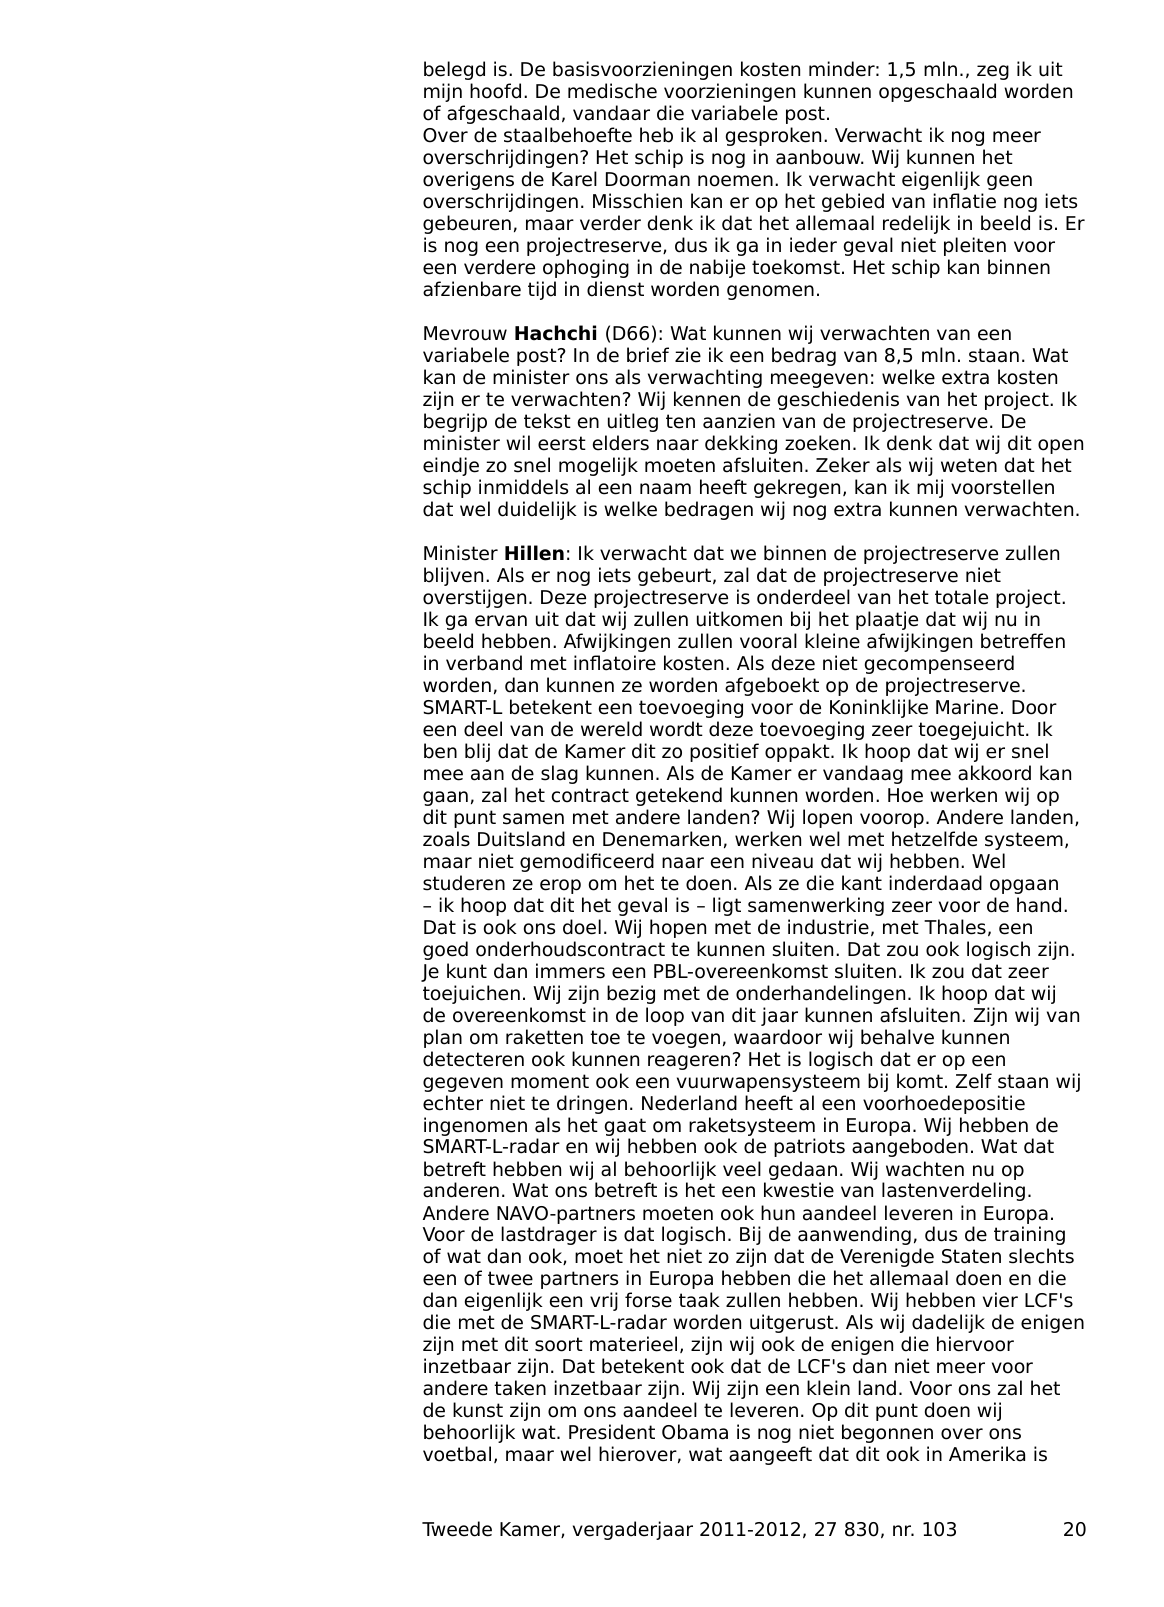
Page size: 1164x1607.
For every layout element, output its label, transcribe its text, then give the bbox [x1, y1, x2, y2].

text Over de staalbehoefte heb ik al gesproken. Verwacht ik nog meer overschrijdingen? Het schip is nog in aanbouw. Wij kunnen het overigens de Karel Doorman noemen. Ik verwacht eigenlijk geen overschrijdingen. Misschien kan er op het gebied van inflatie nog iets gebeuren, maar verder denk ik dat het allemaal redelijk in beeld is. Er is nog een projectreserve, dus ik ga in ieder geval niet pleiten voor een verdere ophoging in de nabije toekomst. Het schip kan binnen afzienbare tijd in dienst worden genomen. [422, 125, 1087, 301]
text SMART-L betekent een toevoeging voor de Koninklijke Marine. Door een deel van de wereld wordt deze toevoeging zeer toegejuicht. Ik ben blij dat de Kamer dit zo positief oppakt. Ik hoop dat wij er snel mee aan de slag kunnen. Als de Kamer er vandaag mee akkoord kan gaan, zal het contract getekend kunnen worden. Hoe werken wij op dit punt samen met andere landen? Wij lopen voorop. Andere landen, zoals Duitsland en Denemarken, werken wel met hetzelfde systeem, maar niet gemodificeerd naar een niveau dat wij hebben. Wel studeren ze erop om het te doen. Als ze die kant inderdaad opgaan – ik hoop dat dit het geval is – ligt samenwerking zeer voor de hand. Dat is ook ons doel. Wij hopen met de industrie, met Thales, een goed onderhoudscontract te kunnen sluiten. Dat zou ook logisch zijn. Je kunt dan immers een PBL-overeenkomst sluiten. Ik zou dat zeer toejuichen. Wij zijn bezig met de onderhandelingen. Ik hoop dat wij de overeenkomst in de loop van dit jaar kunnen afsluiten. Zijn wij van plan om raketten toe te voegen, waardoor wij behalve kunnen detecteren ook kunnen reageren? Het is logisch dat er op een gegeven moment ook een vuurwapensysteem bij komt. Zelf staan wij echter niet te dringen. Nederland heeft al een voorhoedepositie ingenomen als het gaat om raketsysteem in Europa. Wij hebben de SMART-L-radar en wij hebben ook de patriots aangeboden. Wat dat betreft hebben wij al behoorlijk veel gedaan. Wij wachten nu op anderen. Wat ons betreft is het een kwestie van lastenverdeling. Andere NAVO-partners moeten ook hun aandeel leveren in Europa. Voor de lastdrager is dat logisch. Bij de aanwending, dus de training of wat dan ook, moet het niet zo zijn dat de Verenigde Staten slechts een of twee partners in Europa hebben die het allemaal doen en die dan eigenlijk een vrij forse taak zullen hebben. Wij hebben vier LCF's die met de SMART-L-radar worden uitgerust. Als wij dadelijk de enigen zijn met dit soort materieel, zijn wij ook de enigen die hiervoor inzetbaar zijn. Dat betekent ook dat de LCF's dan niet meer voor andere taken inzetbaar zijn. Wij zijn een klein land. Voor ons zal het de kunst zijn om ons aandeel te leveren. Op dit punt doen wij behoorlijk wat. President Obama is nog niet begonnen over ons voetbal, maar wel hierover, wat aangeeft dat dit ook in Amerika is [422, 697, 1087, 1466]
text belegd is. De basisvoorzieningen kosten minder: 1,5 mln., zeg ik uit mijn hoofd. De medische voorzieningen kunnen opgeschaald worden of afgeschaald, vandaar die variabele post. [422, 59, 1087, 125]
text Minister Hillen: Ik verwacht dat we binnen de projectreserve zullen blijven. Als er nog iets gebeurt, zal dat de projectreserve niet overstijgen. Deze projectreserve is onderdeel van het totale project. Ik ga ervan uit dat wij zullen uitkomen bij het plaatje dat wij nu in beeld hebben. Afwijkingen zullen vooral kleine afwijkingen betreffen in verband met inflatoire kosten. Als deze niet gecompenseerd worden, dan kunnen ze worden afgeboekt op de projectreserve. [422, 543, 1087, 697]
text Mevrouw Hachchi (D66): Wat kunnen wij verwachten van een variabele post? In de brief zie ik een bedrag van 8,5 mln. staan. Wat kan de minister ons als verwachting meegeven: welke extra kosten zijn er te verwachten? Wij kennen de geschiedenis van het project. Ik begrijp de tekst en uitleg ten aanzien van de projectreserve. De minister wil eerst elders naar dekking zoeken. Ik denk dat wij dit open eindje zo snel mogelijk moeten afsluiten. Zeker als wij weten dat het schip inmiddels al een naam heeft gekregen, kan ik mij voorstellen dat wel duidelijk is welke bedragen wij nog extra kunnen verwachten. [422, 323, 1087, 521]
